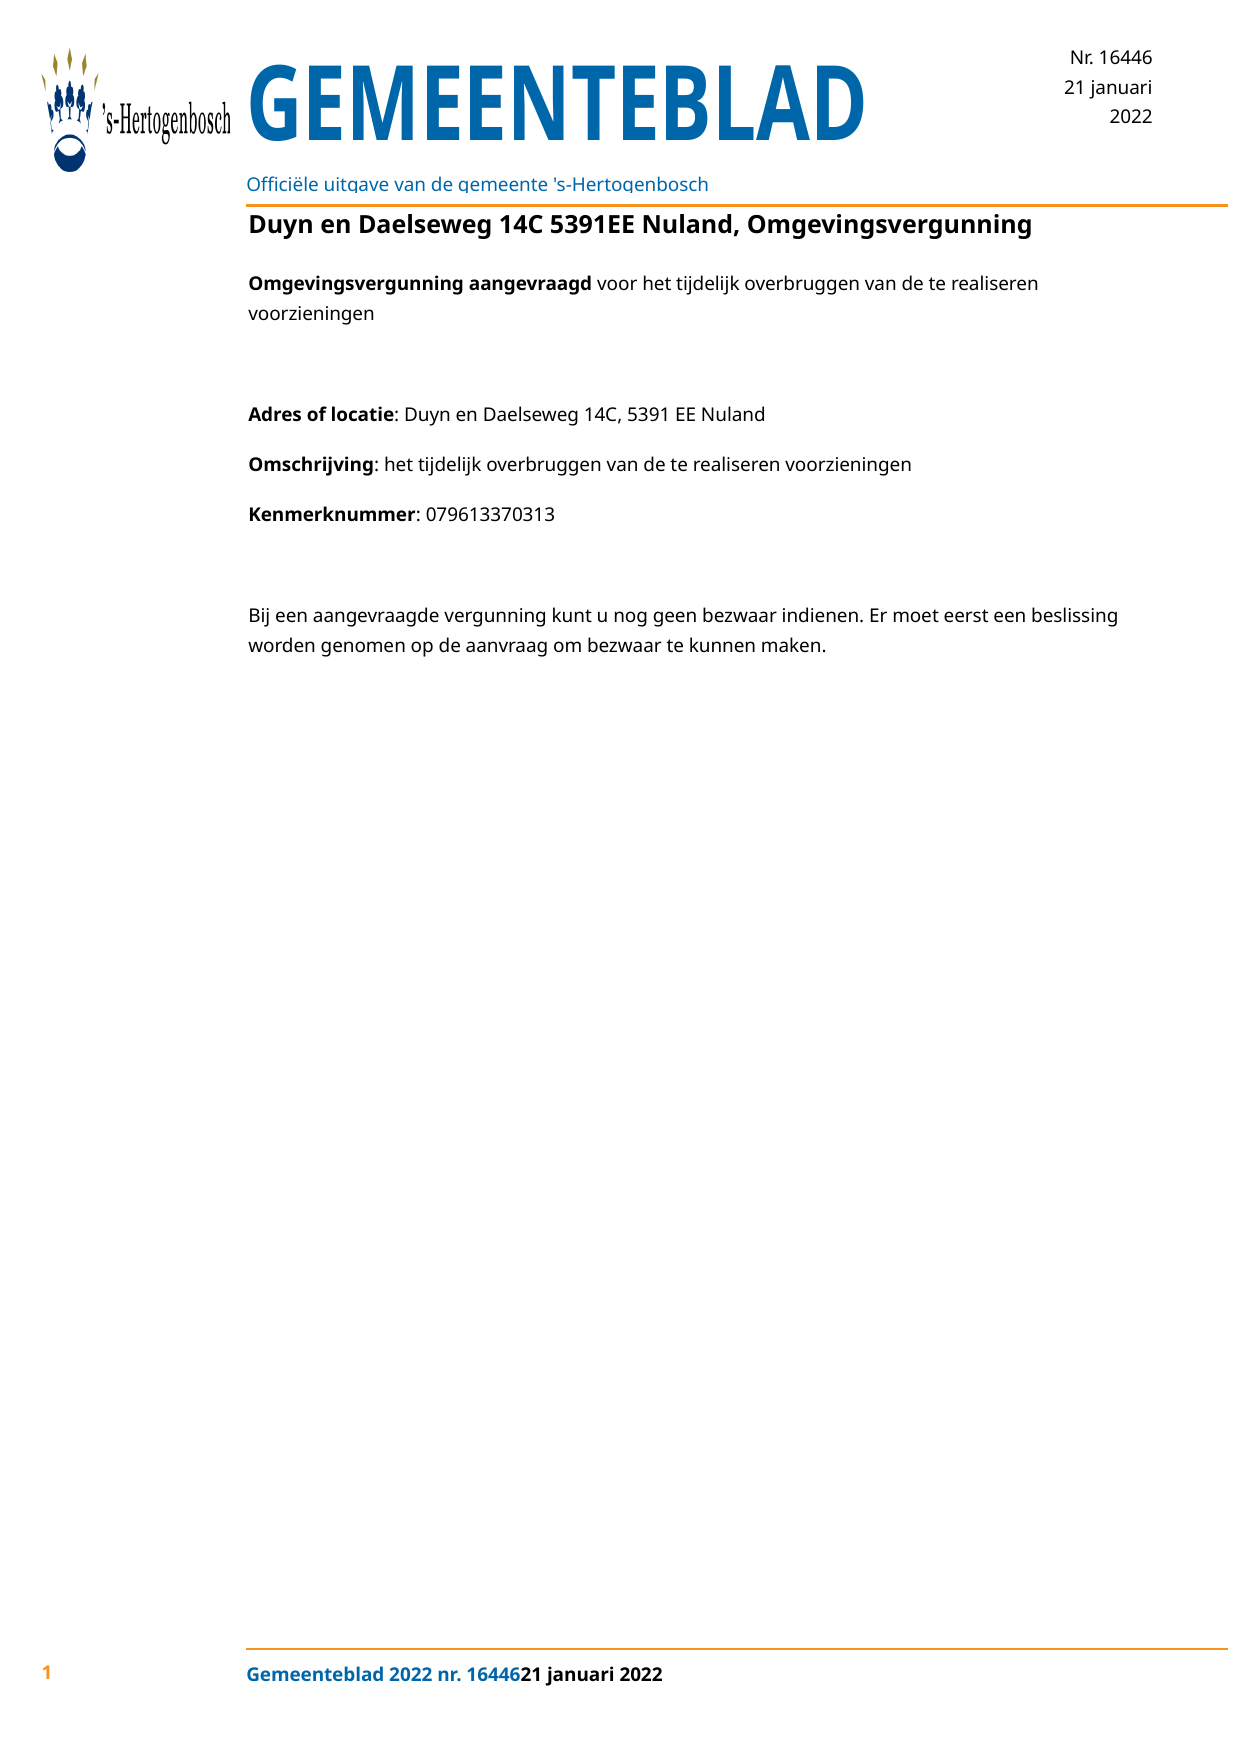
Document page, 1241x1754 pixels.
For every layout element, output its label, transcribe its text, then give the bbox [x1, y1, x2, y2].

text Duyn en Daelseweg 14C 5391EE Nuland, Omgevingsvergunning [248, 207, 1152, 241]
text Omgevingsvergunning aangevraagd voor het tijdelijk overbruggen van de te realiseren voorzieningen [248, 270, 1152, 326]
text Kenmerknummer: 079613370313 [248, 502, 1152, 527]
text Adres of locatie: Duyn en Daelseweg 14C, 5391 EE Nuland [248, 401, 1152, 426]
text Bij een aangevraagde vergunning kunt u nog geen bezwaar indienen. Er moet eerst een beslissing worden genomen op de aanvraag om bezwaar te kunnen maken. [248, 602, 1152, 658]
text Omschrijving: het tijdelijk overbruggen van de te realiseren voorzieningen [248, 451, 1152, 477]
picture [41, 47, 231, 172]
